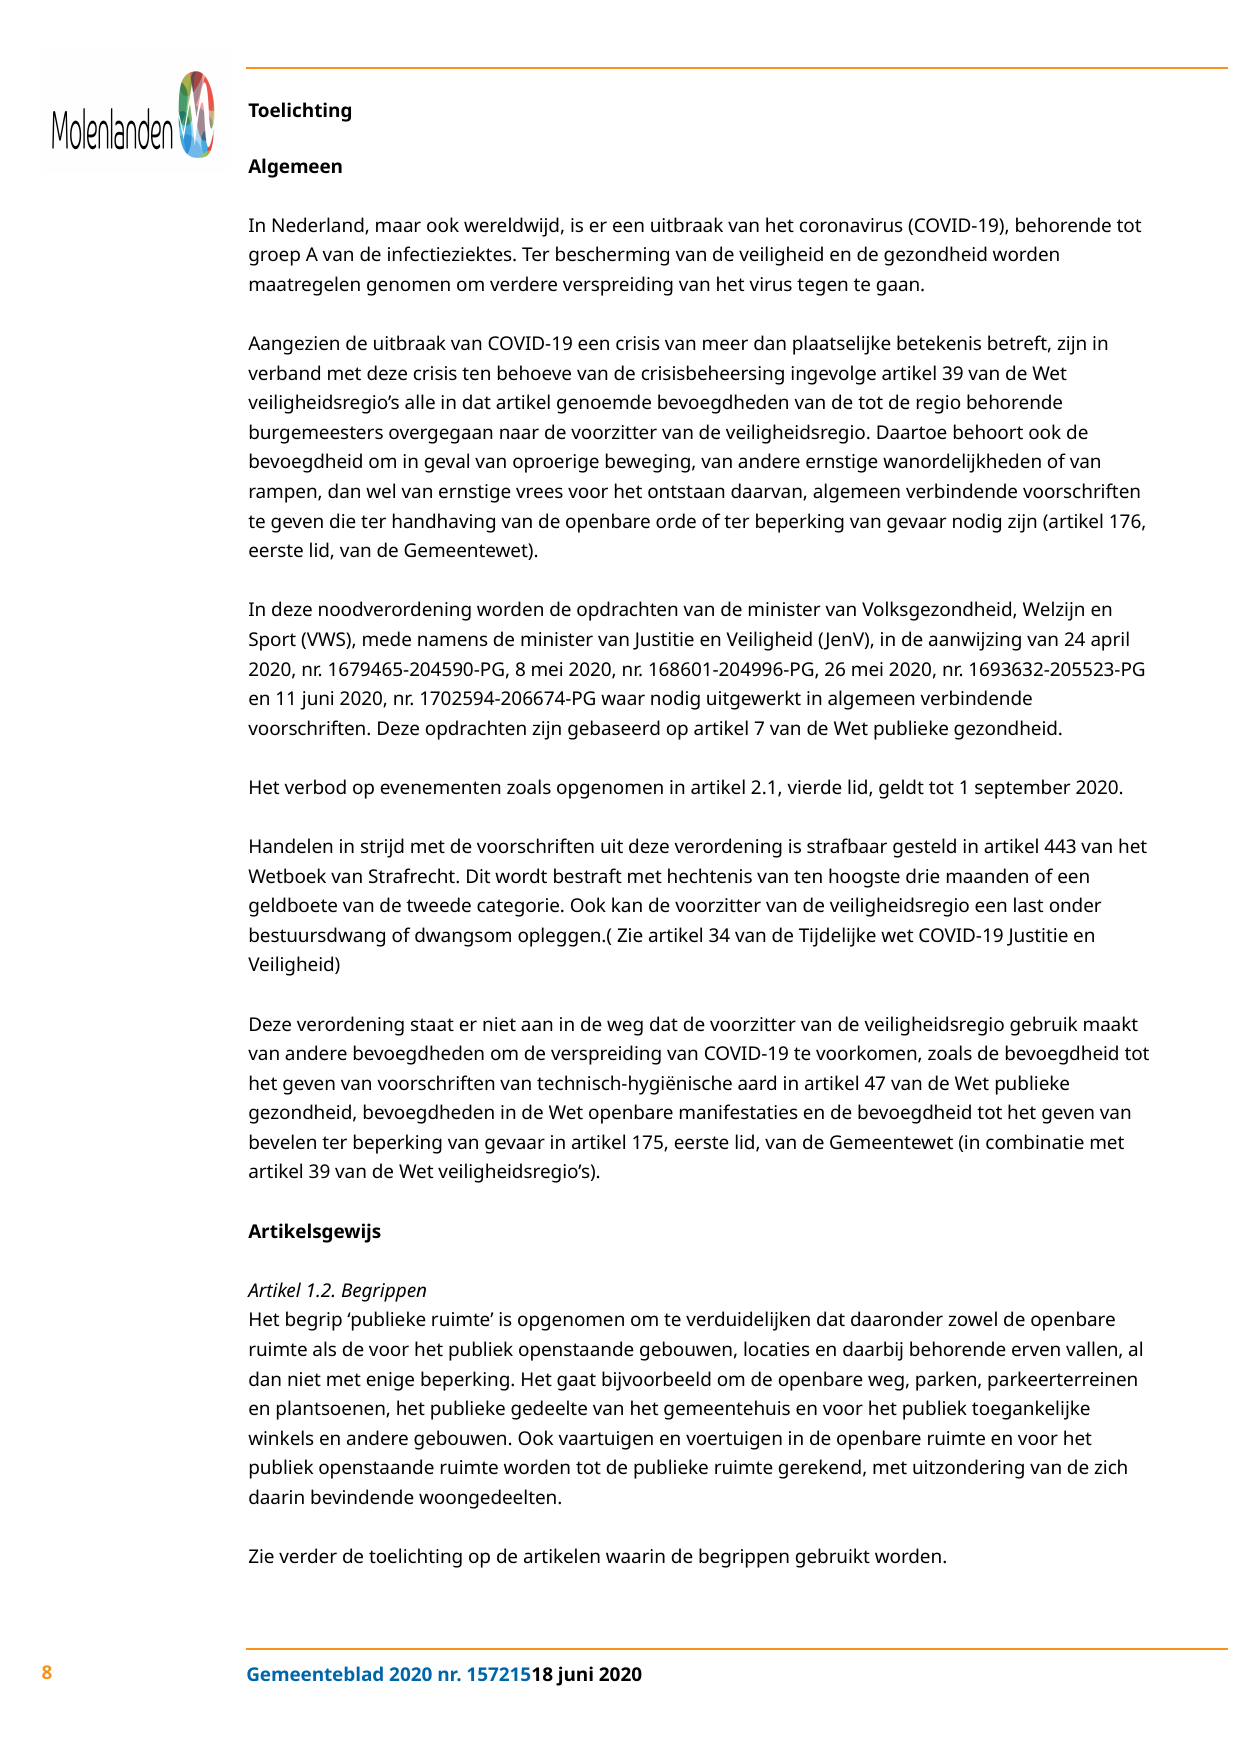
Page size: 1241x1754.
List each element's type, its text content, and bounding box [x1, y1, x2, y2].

text Handelen in strijd met de voorschriften uit deze verordening is strafbaar gesteld in artikel 443 van het Wetboek van Strafrecht. Dit wordt bestraft met hechtenis van ten hoogste drie maanden of een geldboete van de tweede categorie. Ook kan de voorzitter van de veiligheidsregio een last onder bestuursdwang of dwangsom opleggen.( Zie artikel 34 van de Tijdelijke wet COVID-19 Justitie en Veiligheid) [248, 833, 1152, 977]
text Het verbod op evenementen zoals opgenomen in artikel 2.1, vierde lid, geldt tot 1 september 2020. [248, 774, 1152, 800]
text Aangezien de uitbraak van COVID-19 een crisis van meer dan plaatselijke betekenis betreft, zijn in verband met deze crisis ten behoeve van de crisisbeheersing ingevolge artikel 39 van de Wet veiligheidsregio’s alle in dat artikel genoemde bevoegdheden van de tot de regio behorende burgemeesters overgegaan naar de voorzitter van de veiligheidsregio. Daartoe behoort ook de bevoegdheid om in geval van oproerige beweging, van andere ernstige wanordelijkheden of van rampen, dan wel van ernstige vrees voor het ontstaan daarvan, algemeen verbindende voorschriften te geven die ter handhaving van de openbare orde of ter beperking van gevaar nodig zijn (artikel 176, eerste lid, van de Gemeentewet). [248, 330, 1152, 563]
text Deze verordening staat er niet aan in de weg dat de voorzitter van de veiligheidsregio gebruik maakt van andere bevoegdheden om de verspreiding van COVID-19 te voorkomen, zoals de bevoegdheid tot het geven van voorschriften van technisch-hygiënische aard in artikel 47 van de Wet publieke gezondheid, bevoegdheden in de Wet openbare manifestaties en de bevoegdheid tot het geven van bevelen ter beperking van gevaar in artikel 175, eerste lid, van de Gemeentewet (in combinatie met artikel 39 van de Wet veiligheidsregio’s). [248, 1011, 1152, 1184]
picture [41, 47, 231, 172]
text Het begrip ‘publieke ruimte’ is opgenomen om te verduidelijken dat daaronder zowel de openbare ruimte als de voor het publiek openstaande gebouwen, locaties en daarbij behorende erven vallen, al dan niet met enige beperking. Het gaat bijvoorbeeld om de openbare weg, parken, parkeerterreinen en plantsoenen, het publieke gedeelte van het gemeentehuis en voor het publiek toegankelijke winkels en andere gebouwen. Ook vaartuigen en voertuigen in de openbare ruimte en voor het publiek openstaande ruimte worden tot de publieke ruimte gerekend, met uitzondering van de zich daarin bevindende woongedeelten. [248, 1307, 1152, 1510]
text Toelichting [248, 95, 1152, 123]
text Artikel 1.2. Begrippen [248, 1277, 1152, 1303]
text Zie verder de toelichting op de artikelen waarin de begrippen gebruikt worden. [248, 1543, 1152, 1569]
text In Nederland, maar ook wereldwijd, is er een uitbraak van het coronavirus (COVID-19), behorende tot groep A van de infectieziektes. Ter bescherming van de veiligheid en de gezondheid worden maatregelen genomen om verdere verspreiding van het virus tegen te gaan. [248, 212, 1152, 297]
text In deze noodverordening worden de opdrachten van de minister van Volksgezondheid, Welzijn en Sport (VWS), mede namens de minister van Justitie en Veiligheid (JenV), in de aanwijzing van 24 april 2020, nr. 1679465-204590-PG, 8 mei 2020, nr. 168601-204996-PG, 26 mei 2020, nr. 1693632-205523-PG en 11 juni 2020, nr. 1702594-206674-PG waar nodig uitgewerkt in algemeen verbindende voorschriften. Deze opdrachten zijn gebaseerd op artikel 7 van de Wet publieke gezondheid. [248, 597, 1152, 741]
text Algemeen [248, 153, 1152, 178]
text Artikelsgewijs [248, 1218, 1152, 1243]
